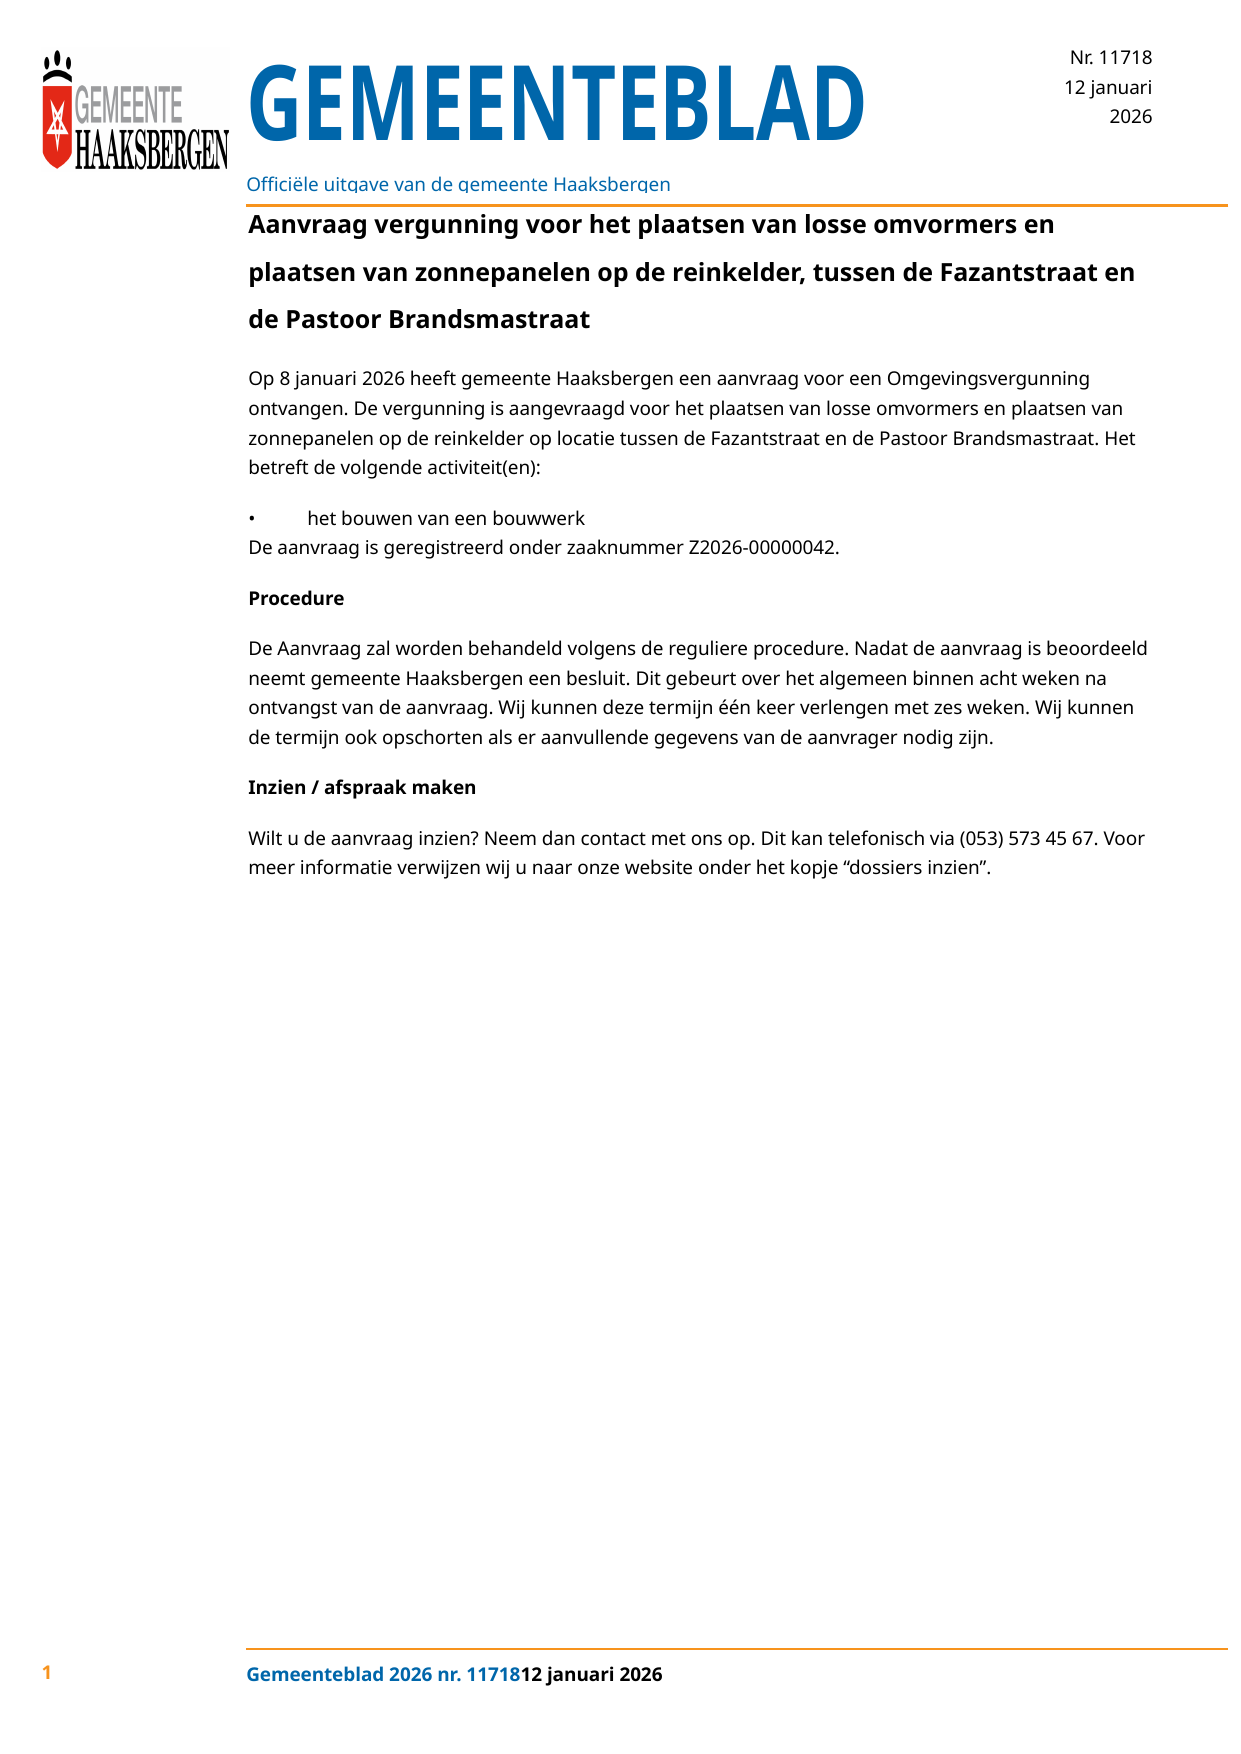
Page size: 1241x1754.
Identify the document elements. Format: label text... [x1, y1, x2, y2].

text Wilt u de aanvraag inzien? Neem dan contact met ons op. Dit kan telefonisch via (053) 573 45 67. Voor meer informatie verwijzen wij u naar onze website onder het kopje “dossiers inzien”. [248, 825, 1152, 880]
text Procedure [248, 585, 1152, 610]
list het bouwen van een bouwwerk [248, 505, 1152, 530]
picture [41, 47, 231, 172]
text Inzien / afspraak maken [248, 774, 1152, 800]
text De Aanvraag zal worden behandeld volgens de reguliere procedure. Nadat de aanvraag is beoordeeld neemt gemeente Haaksbergen een besluit. Dit gebeurt over het algemeen binnen acht weken na ontvangst van de aanvraag. Wij kunnen deze termijn één keer verlengen met zes weken. Wij kunnen de termijn ook opschorten als er aanvullende gegevens van de aanvrager nodig zijn. [248, 635, 1152, 749]
text Op 8 januari 2026 heeft gemeente Haaksbergen een aanvraag voor een Omgevingsvergunning ontvangen. De vergunning is aangevraagd voor het plaatsen van losse omvormers en plaatsen van zonnepanelen op de reinkelder op locatie tussen de Fazantstraat en de Pastoor Brandsmastraat. Het betreft de volgende activiteit(en): [248, 366, 1152, 480]
text Aanvraag vergunning voor het plaatsen van losse omvormers en plaatsen van zonnepanelen op de reinkelder, tussen de Fazantstraat en de Pastoor Brandsmastraat [248, 207, 1152, 336]
text De aanvraag is geregistreerd onder zaaknummer Z2026-00000042. [248, 534, 1152, 560]
